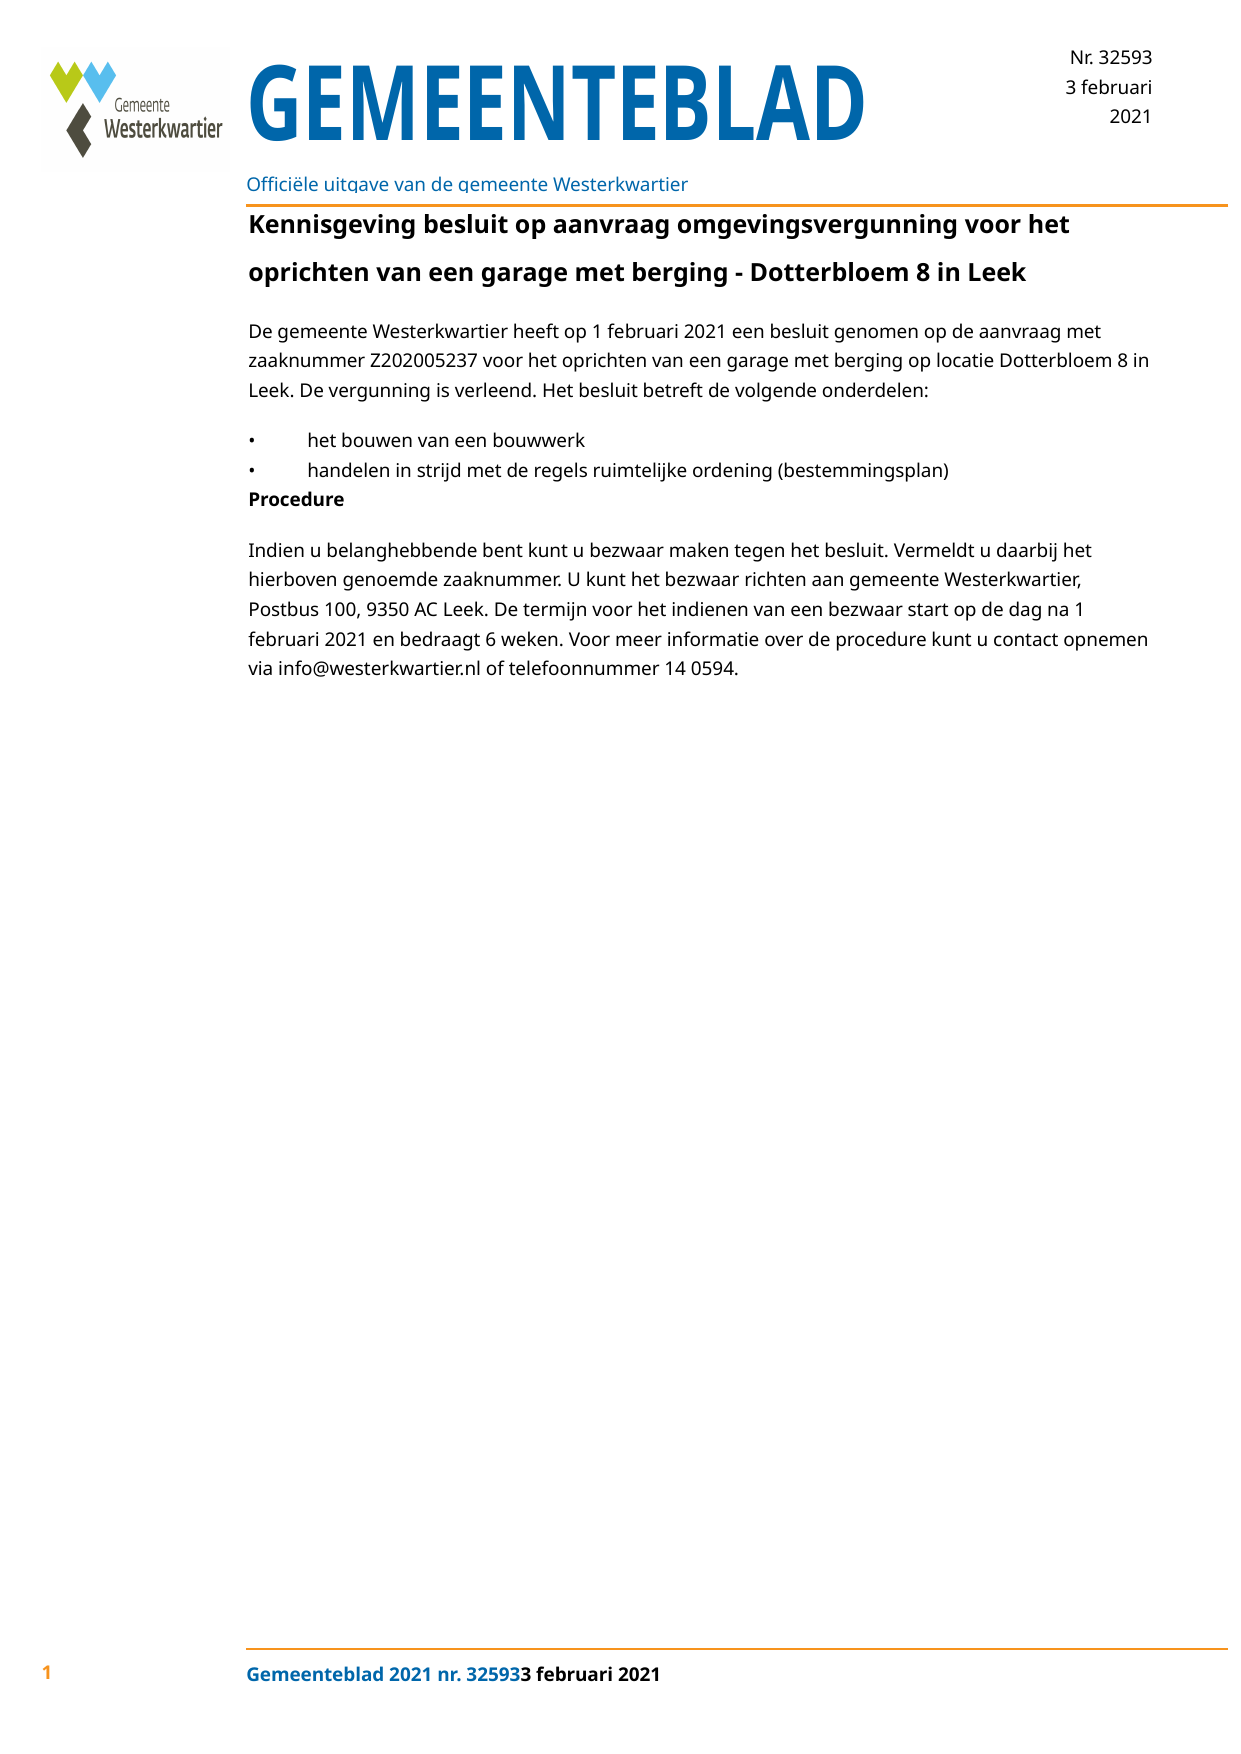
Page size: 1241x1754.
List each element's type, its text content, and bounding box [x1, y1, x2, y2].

picture [41, 47, 231, 172]
text Kennisgeving besluit op aanvraag omgevingsvergunning voor het oprichten van een garage met berging - Dotterbloem 8 in Leek [248, 207, 1152, 288]
text De gemeente Westerkwartier heeft op 1 februari 2021 een besluit genomen op de aanvraag met zaaknummer Z202005237 voor het oprichten van een garage met berging op locatie Dotterbloem 8 in Leek. De vergunning is verleend. Het besluit betreft de volgende onderdelen: [248, 318, 1152, 403]
text Procedure [248, 487, 1152, 512]
text Indien u belanghebbende bent kunt u bezwaar maken tegen het besluit. Vermeldt u daarbij het hierboven genoemde zaaknummer. U kunt het bezwaar richten aan gemeente Westerkwartier, Postbus 100, 9350 AC Leek. De termijn voor het indienen van een bezwaar start op de dag na 1 februari 2021 en bedraagt 6 weken. Voor meer informatie over de procedure kunt u contact opnemen via info@westerkwartier.nl of telefoonnummer 14 0594. [248, 537, 1152, 681]
list het bouwen van een bouwwerk [248, 427, 1152, 453]
list handelen in strijd met de regels ruimtelijke ordening (bestemmingsplan) [248, 457, 1152, 483]
